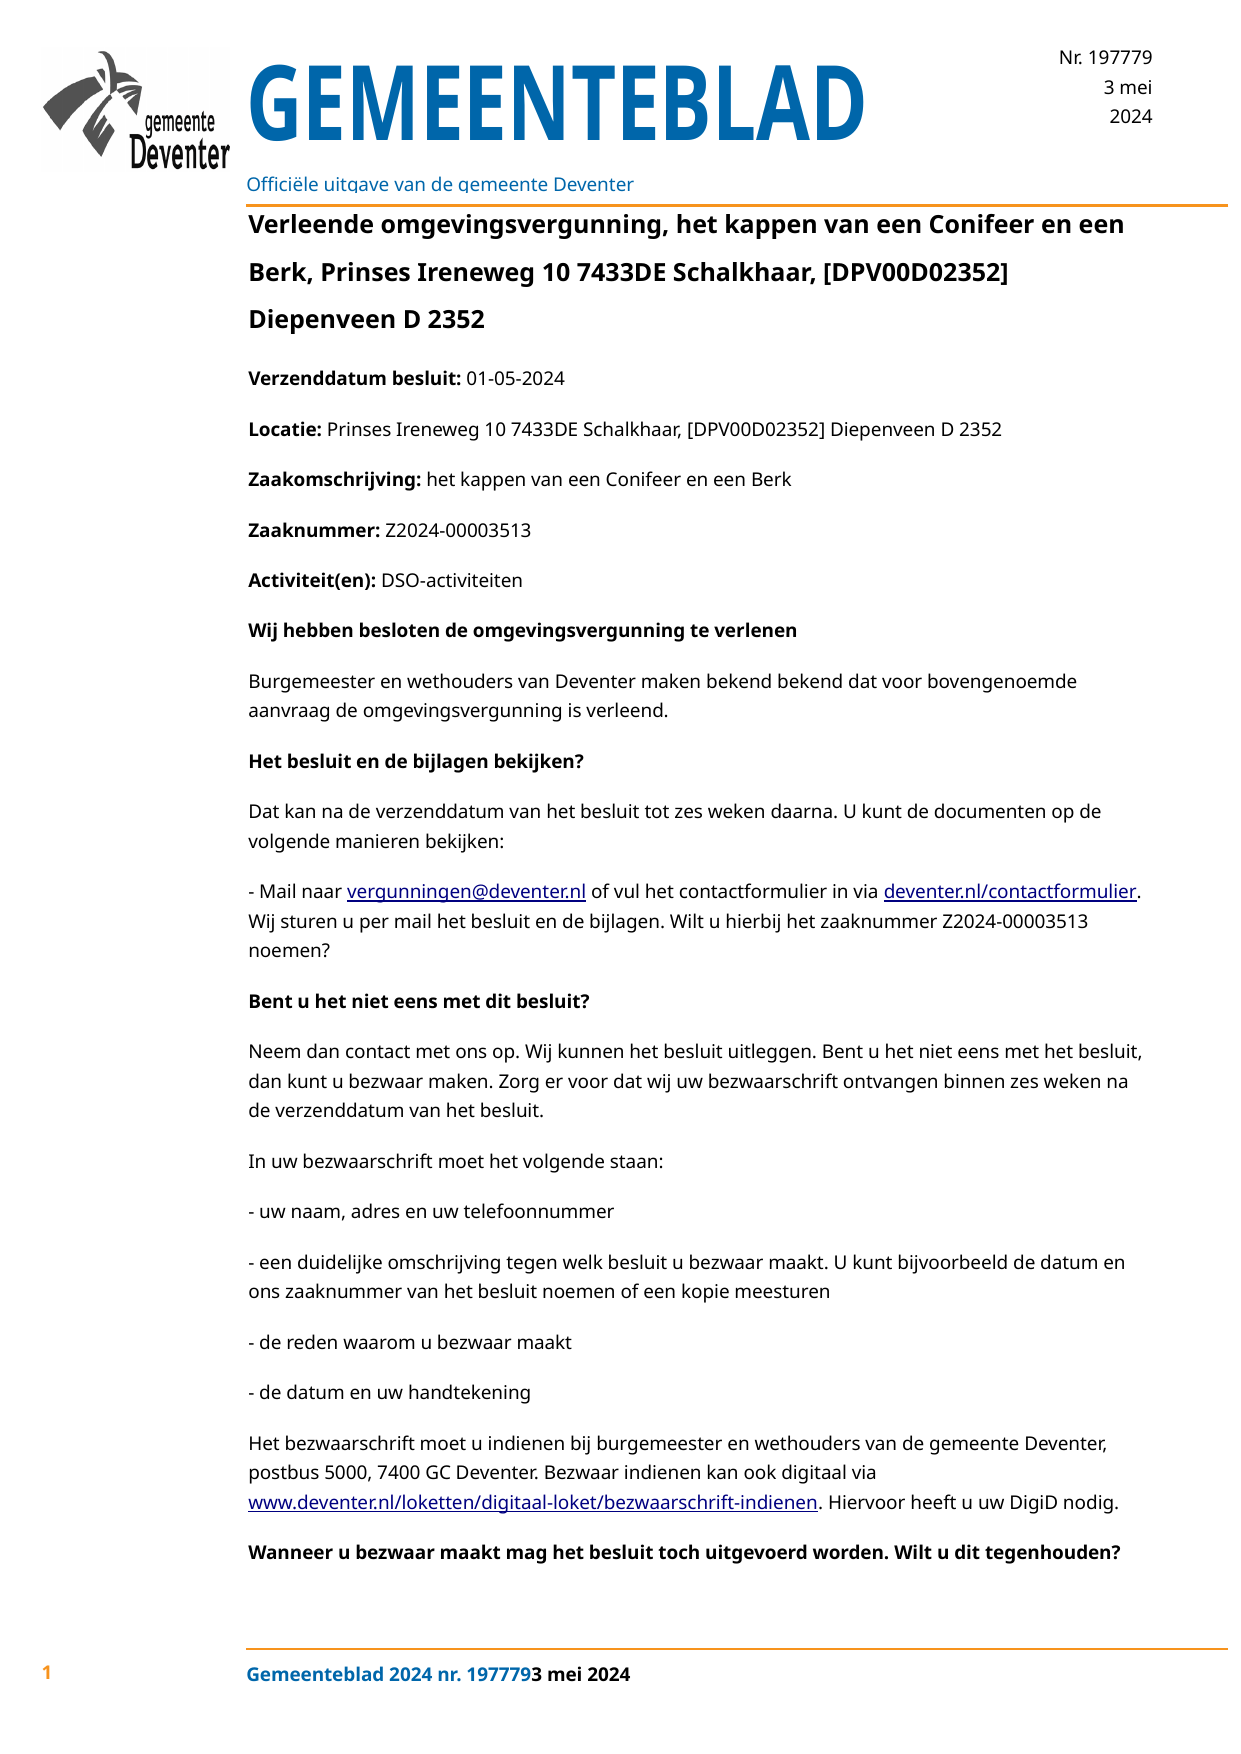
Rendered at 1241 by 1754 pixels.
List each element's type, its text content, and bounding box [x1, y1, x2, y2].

text Wij hebben besloten de omgevingsvergunning te verlenen [248, 618, 1152, 643]
text Zaaknummer: Z2024-00003513 [248, 517, 1152, 542]
text Dat kan na de verzenddatum van het besluit tot zes weken daarna. U kunt de documenten op de volgende manieren bekijken: [248, 798, 1152, 854]
text Burgemeester en wethouders van Deventer maken bekend bekend dat voor bovengenoemde aanvraag de omgevingsvergunning is verleend. [248, 668, 1152, 723]
text Verleende omgevingsvergunning, het kappen van een Conifeer en een Berk, Prinses Ireneweg 10 7433DE Schalkhaar, [DPV00D02352] Diepenveen D 2352 [248, 207, 1152, 336]
text Bent u het niet eens met dit besluit? [248, 988, 1152, 1014]
text Zaakomschrijving: het kappen van een Conifeer en een Berk [248, 466, 1152, 492]
picture [41, 47, 231, 172]
text Activiteit(en): DSO-activiteiten [248, 567, 1152, 593]
text - de reden waarom u bezwaar maakt [248, 1329, 1152, 1354]
text Verzenddatum besluit: 01-05-2024 [248, 366, 1152, 391]
text - een duidelijke omschrijving tegen welk besluit u bezwaar maakt. U kunt bijvoorbeeld de datum en ons zaaknummer van het besluit noemen of een kopie meesturen [248, 1249, 1152, 1304]
text Het besluit en de bijlagen bekijken? [248, 748, 1152, 774]
text - uw naam, adres en uw telefoonnummer [248, 1198, 1152, 1224]
text Locatie: Prinses Ireneweg 10 7433DE Schalkhaar, [DPV00D02352] Diepenveen D 2352 [248, 416, 1152, 442]
text - de datum en uw handtekening [248, 1379, 1152, 1405]
text Wanneer u bezwaar maakt mag het besluit toch uitgevoerd worden. Wilt u dit tegenhouden? [248, 1539, 1152, 1565]
text In uw bezwaarschrift moet het volgende staan: [248, 1148, 1152, 1174]
text Het bezwaarschrift moet u indienen bij burgemeester en wethouders van de gemeente Deventer, postbus 5000, 7400 GC Deventer. Bezwaar indienen kan ook digitaal via www.deventer.nl/loketten/digitaal-loket/bezwaarschrift-indienen. Hiervoor heeft u uw DigiD nodig. [248, 1430, 1152, 1514]
text - Mail naar vergunningen@deventer.nl of vul het contactformulier in via deventer.nl/contactformulier. Wij sturen u per mail het besluit en de bijlagen. Wilt u hierbij het zaaknummer Z2024-00003513 noemen? [248, 878, 1152, 963]
text Neem dan contact met ons op. Wij kunnen het besluit uitleggen. Bent u het niet eens met het besluit, dan kunt u bezwaar maken. Zorg er voor dat wij uw bezwaarschrift ontvangen binnen zes weken na de verzenddatum van het besluit. [248, 1038, 1152, 1123]
